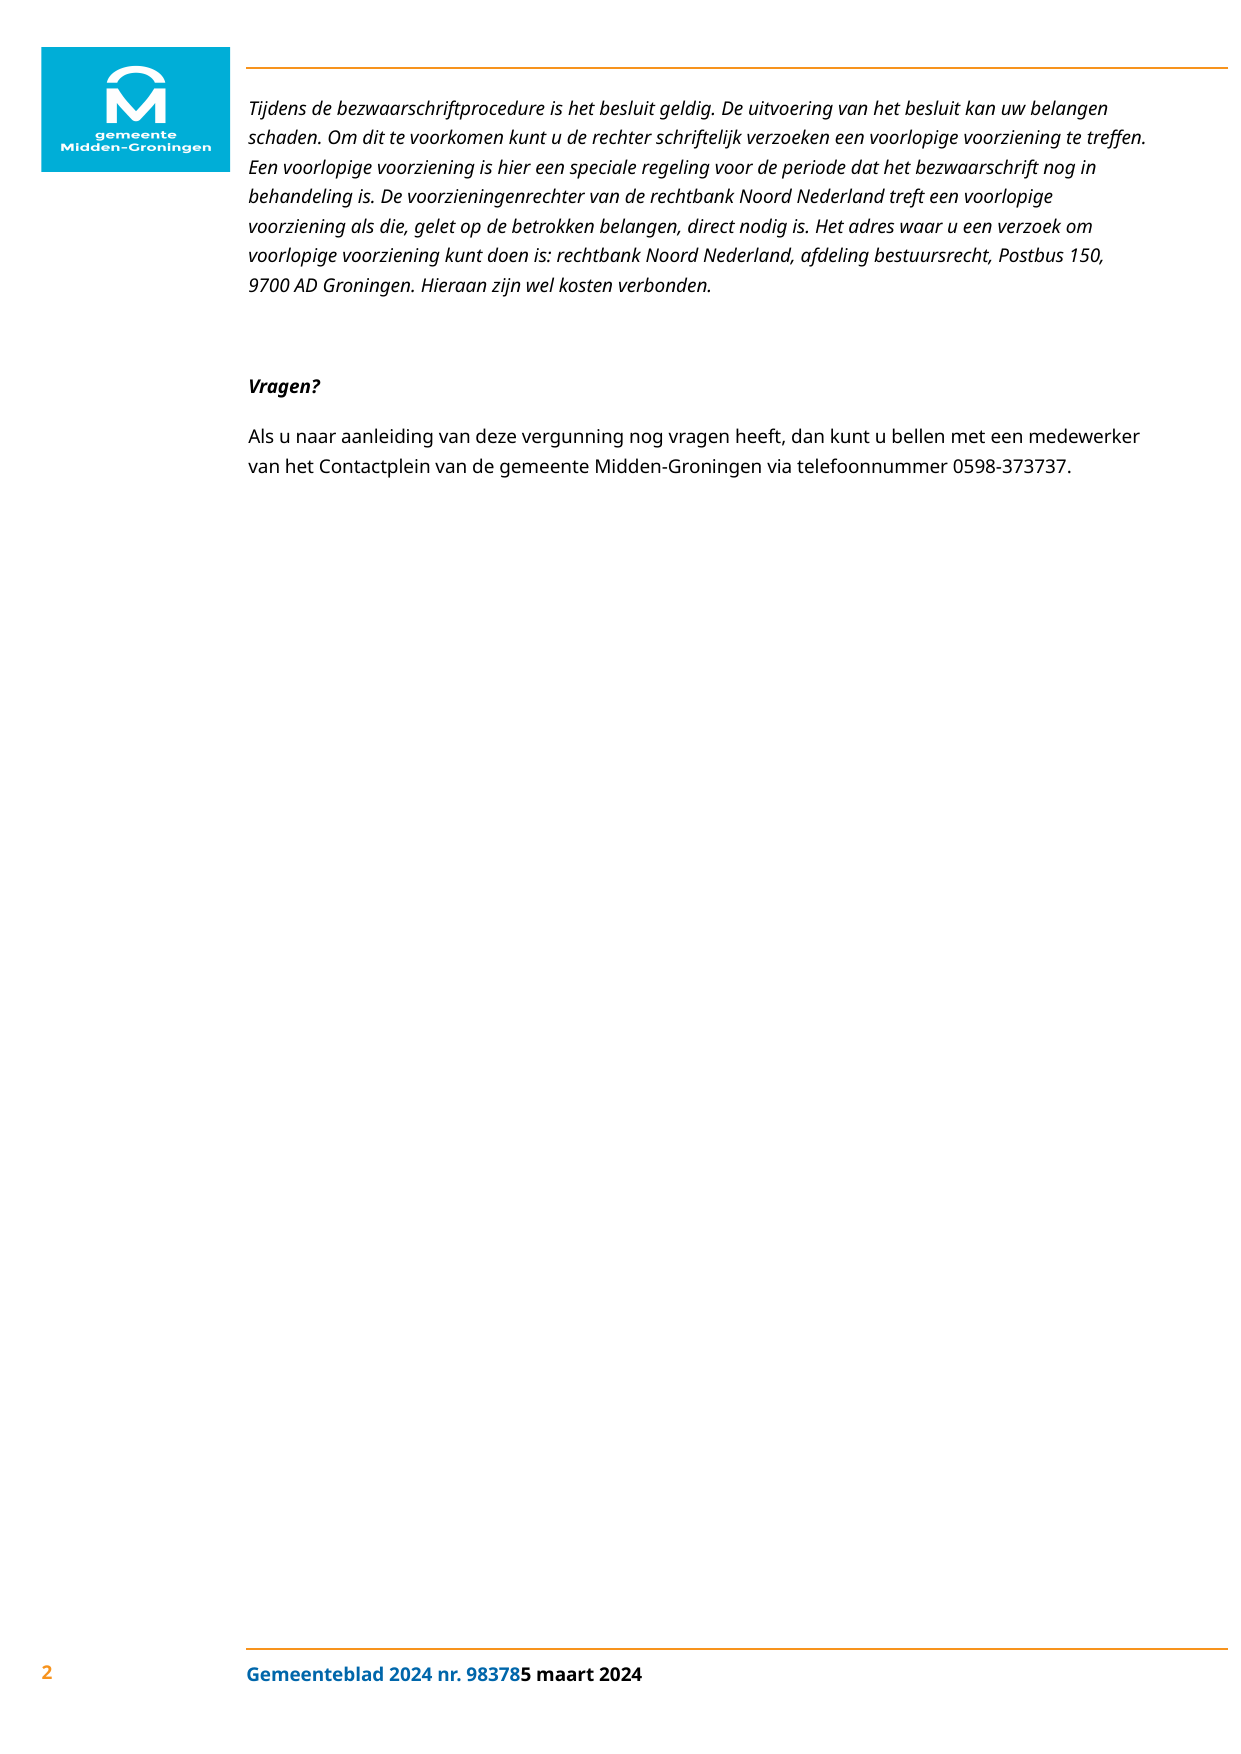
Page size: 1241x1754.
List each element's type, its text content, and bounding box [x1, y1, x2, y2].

text Tijdens de bezwaarschriftprocedure is het besluit geldig. De uitvoering van het besluit kan uw belangen schaden. Om dit te voorkomen kunt u de rechter schriftelijk verzoeken een voorlopige voorziening te treffen. Een voorlopige voorziening is hier een speciale regeling voor de periode dat het bezwaarschrift nog in behandeling is. De voorzieningenrechter van de rechtbank Noord Nederland treft een voorlopige voorziening als die, gelet op de betrokken belangen, direct nodig is. Het adres waar u een verzoek om voorlopige voorziening kunt doen is: rechtbank Noord Nederland, afdeling bestuursrecht, Postbus 150, 9700 AD Groningen. Hieraan zijn wel kosten verbonden. [248, 95, 1152, 298]
text Als u naar aanleiding van deze vergunning nog vragen heeft, dan kunt u bellen met een medewerker van het Contactplein van de gemeente Midden-Groningen via telefoonnummer 0598-373737. [248, 423, 1152, 479]
text Vragen? [248, 373, 1152, 399]
picture [107, 89, 165, 122]
picture [108, 66, 164, 82]
picture [184, 146, 190, 153]
